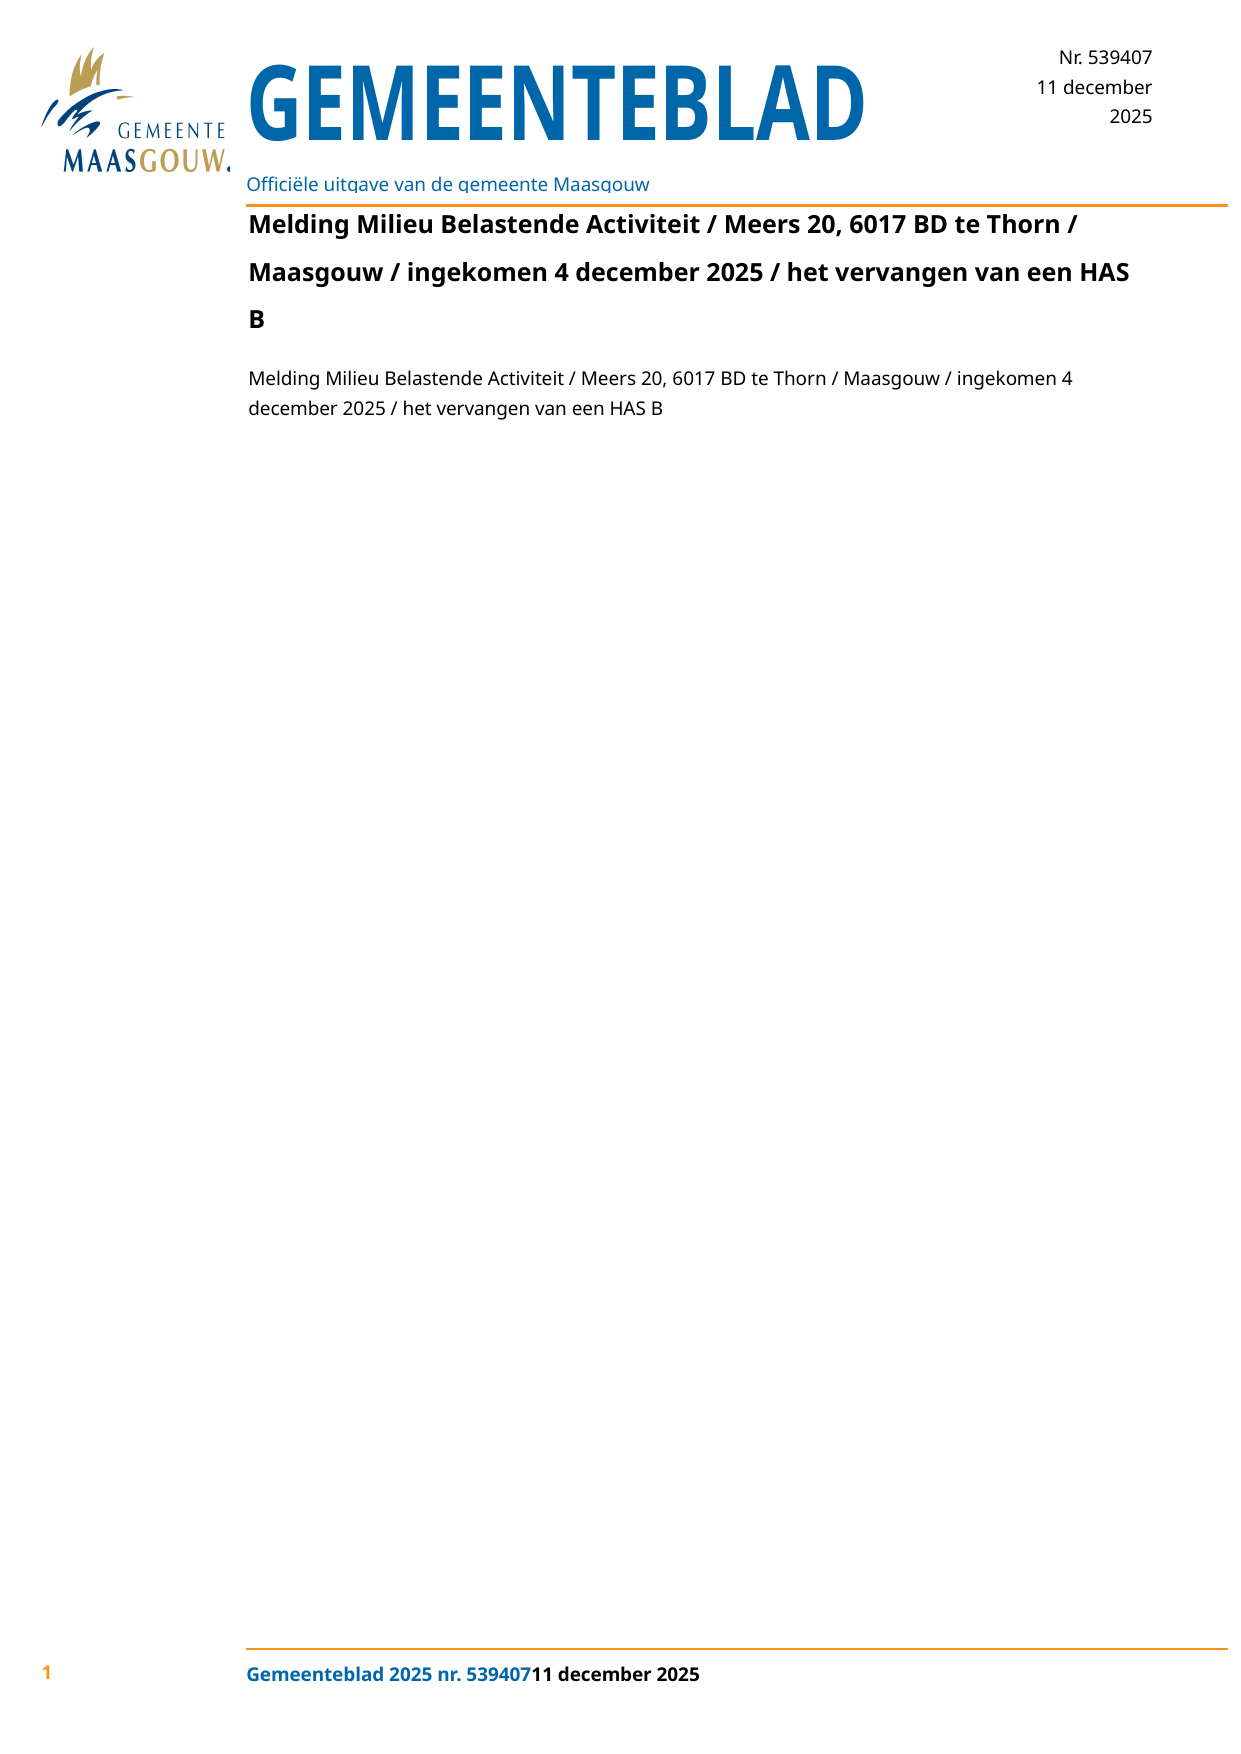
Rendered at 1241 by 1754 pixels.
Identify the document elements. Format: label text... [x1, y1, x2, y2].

text Melding Milieu Belastende Activiteit / Meers 20, 6017 BD te Thorn / Maasgouw / ingekomen 4 december 2025 / het vervangen van een HAS B [248, 207, 1152, 336]
text Melding Milieu Belastende Activiteit / Meers 20, 6017 BD te Thorn / Maasgouw / ingekomen 4 december 2025 / het vervangen van een HAS B [248, 366, 1152, 421]
picture [41, 47, 231, 172]
